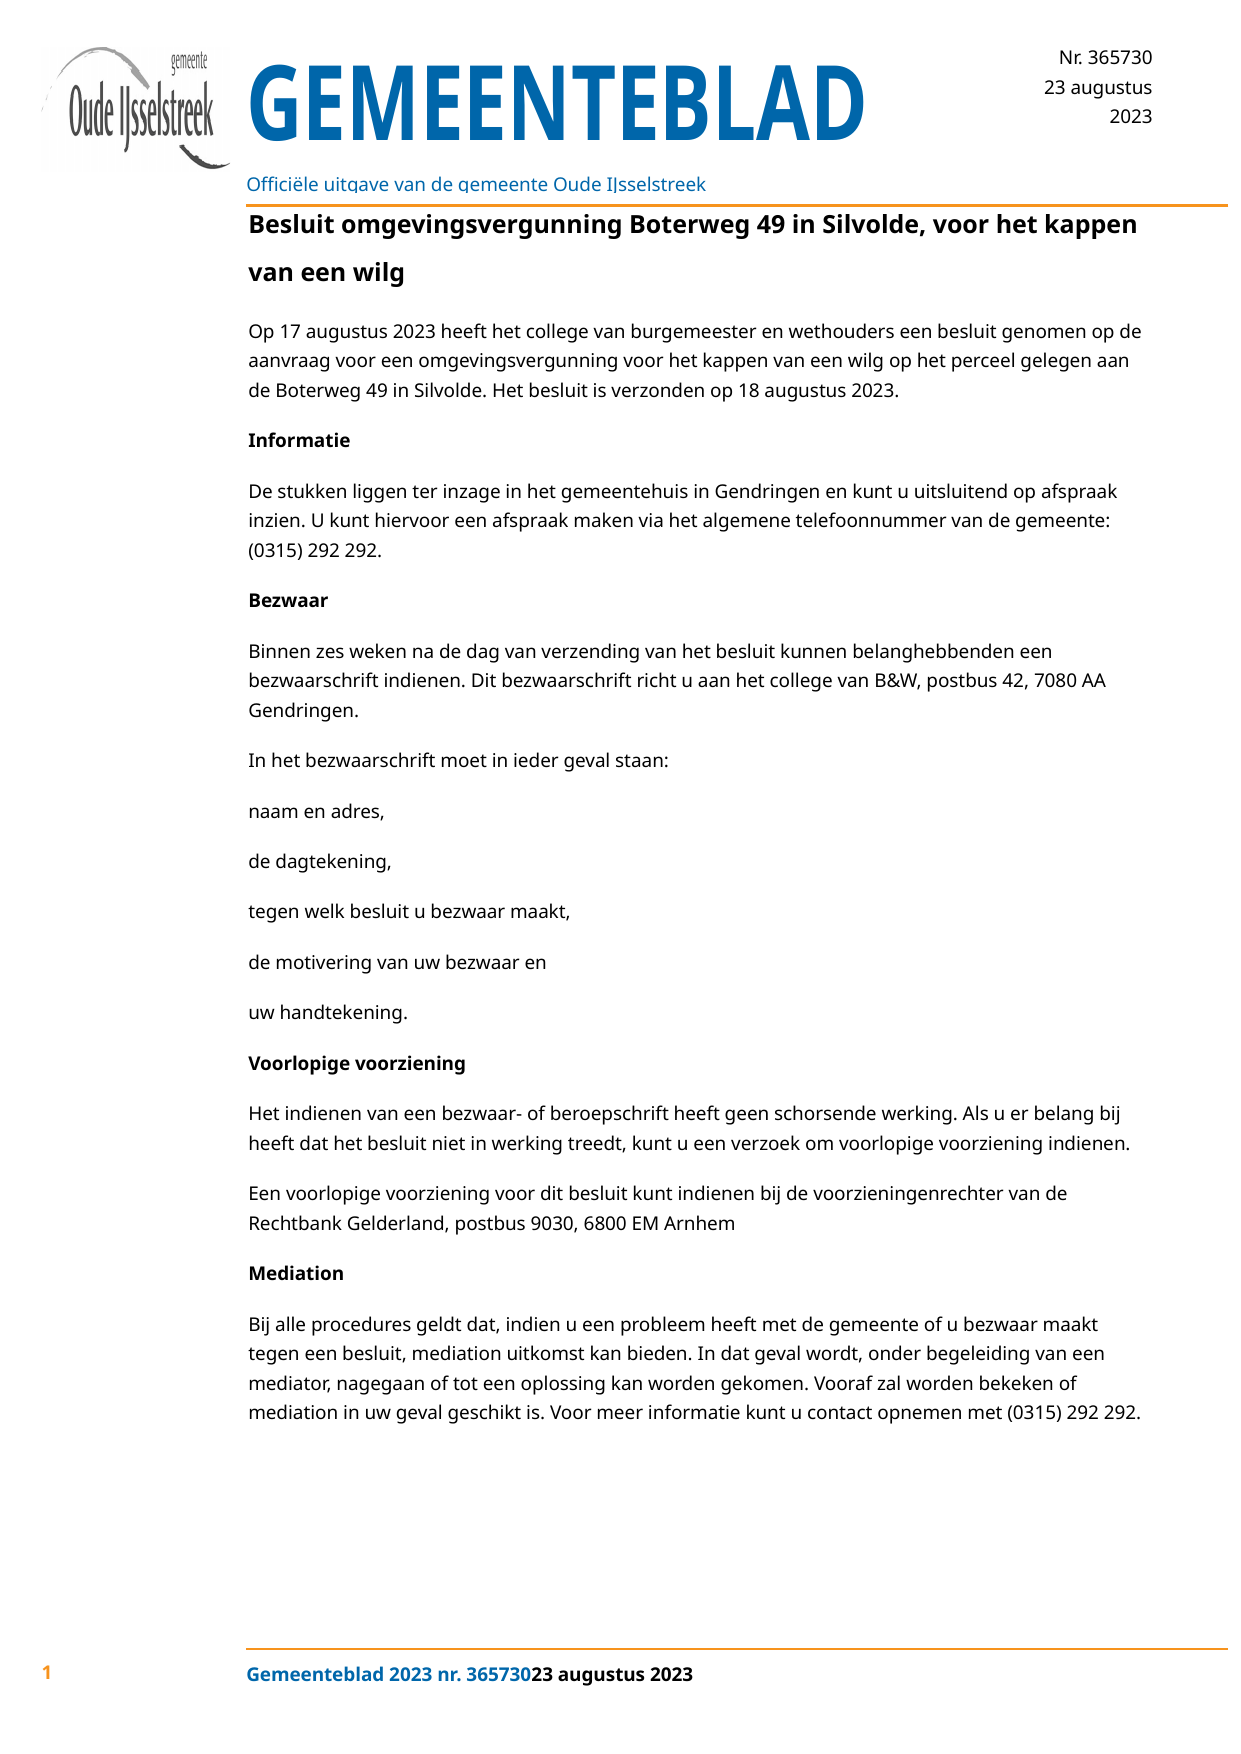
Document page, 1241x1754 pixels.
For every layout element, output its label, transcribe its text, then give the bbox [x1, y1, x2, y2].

text uw handtekening. [248, 999, 1152, 1025]
text Het indienen van een bezwaar- of beroepschrift heeft geen schorsende werking. Als u er belang bij heeft dat het besluit niet in werking treedt, kunt u een verzoek om voorlopige voorziening indienen. [248, 1100, 1152, 1156]
text tegen welk besluit u bezwaar maakt, [248, 899, 1152, 924]
text In het bezwaarschrift moet in ieder geval staan: [248, 747, 1152, 773]
text Binnen zes weken na de dag van verzending van het besluit kunnen belanghebbenden een bezwaarschrift indienen. Dit bezwaarschrift richt u aan het college van B&W, postbus 42, 7080 AA Gendringen. [248, 638, 1152, 723]
text Voorlopige voorziening [248, 1050, 1152, 1076]
text Besluit omgevingsvergunning Boterweg 49 in Silvolde, voor het kappen van een wilg [248, 207, 1152, 288]
picture [41, 47, 231, 172]
text Op 17 augustus 2023 heeft het college van burgemeester en wethouders een besluit genomen op de aanvraag voor een omgevingsvergunning voor het kappen van een wilg op het perceel gelegen aan de Boterweg 49 in Silvolde. Het besluit is verzonden op 18 augustus 2023. [248, 318, 1152, 403]
text Een voorlopige voorziening voor dit besluit kunt indienen bij de voorzieningenrechter van de Rechtbank Gelderland, postbus 9030, 6800 EM Arnhem [248, 1180, 1152, 1236]
text naam en adres, [248, 798, 1152, 824]
text De stukken liggen ter inzage in het gemeentehuis in Gendringen en kunt u uitsluitend op afspraak inzien. U kunt hiervoor een afspraak maken via het algemene telefoonnummer van de gemeente: (0315) 292 292. [248, 478, 1152, 563]
text Mediation [248, 1260, 1152, 1286]
text de motivering van uw bezwaar en [248, 949, 1152, 975]
text Bezwaar [248, 587, 1152, 613]
text Bij alle procedures geldt dat, indien u een probleem heeft met de gemeente of u bezwaar maakt tegen een besluit, mediation uitkomst kan bieden. In dat geval wordt, onder begeleiding van een mediator, nagegaan of tot een oplossing kan worden gekomen. Vooraf zal worden bekeken of mediation in uw geval geschikt is. Voor meer informatie kunt u contact opnemen met (0315) 292 292. [248, 1311, 1152, 1425]
text de dagtekening, [248, 848, 1152, 874]
text Informatie [248, 427, 1152, 453]
